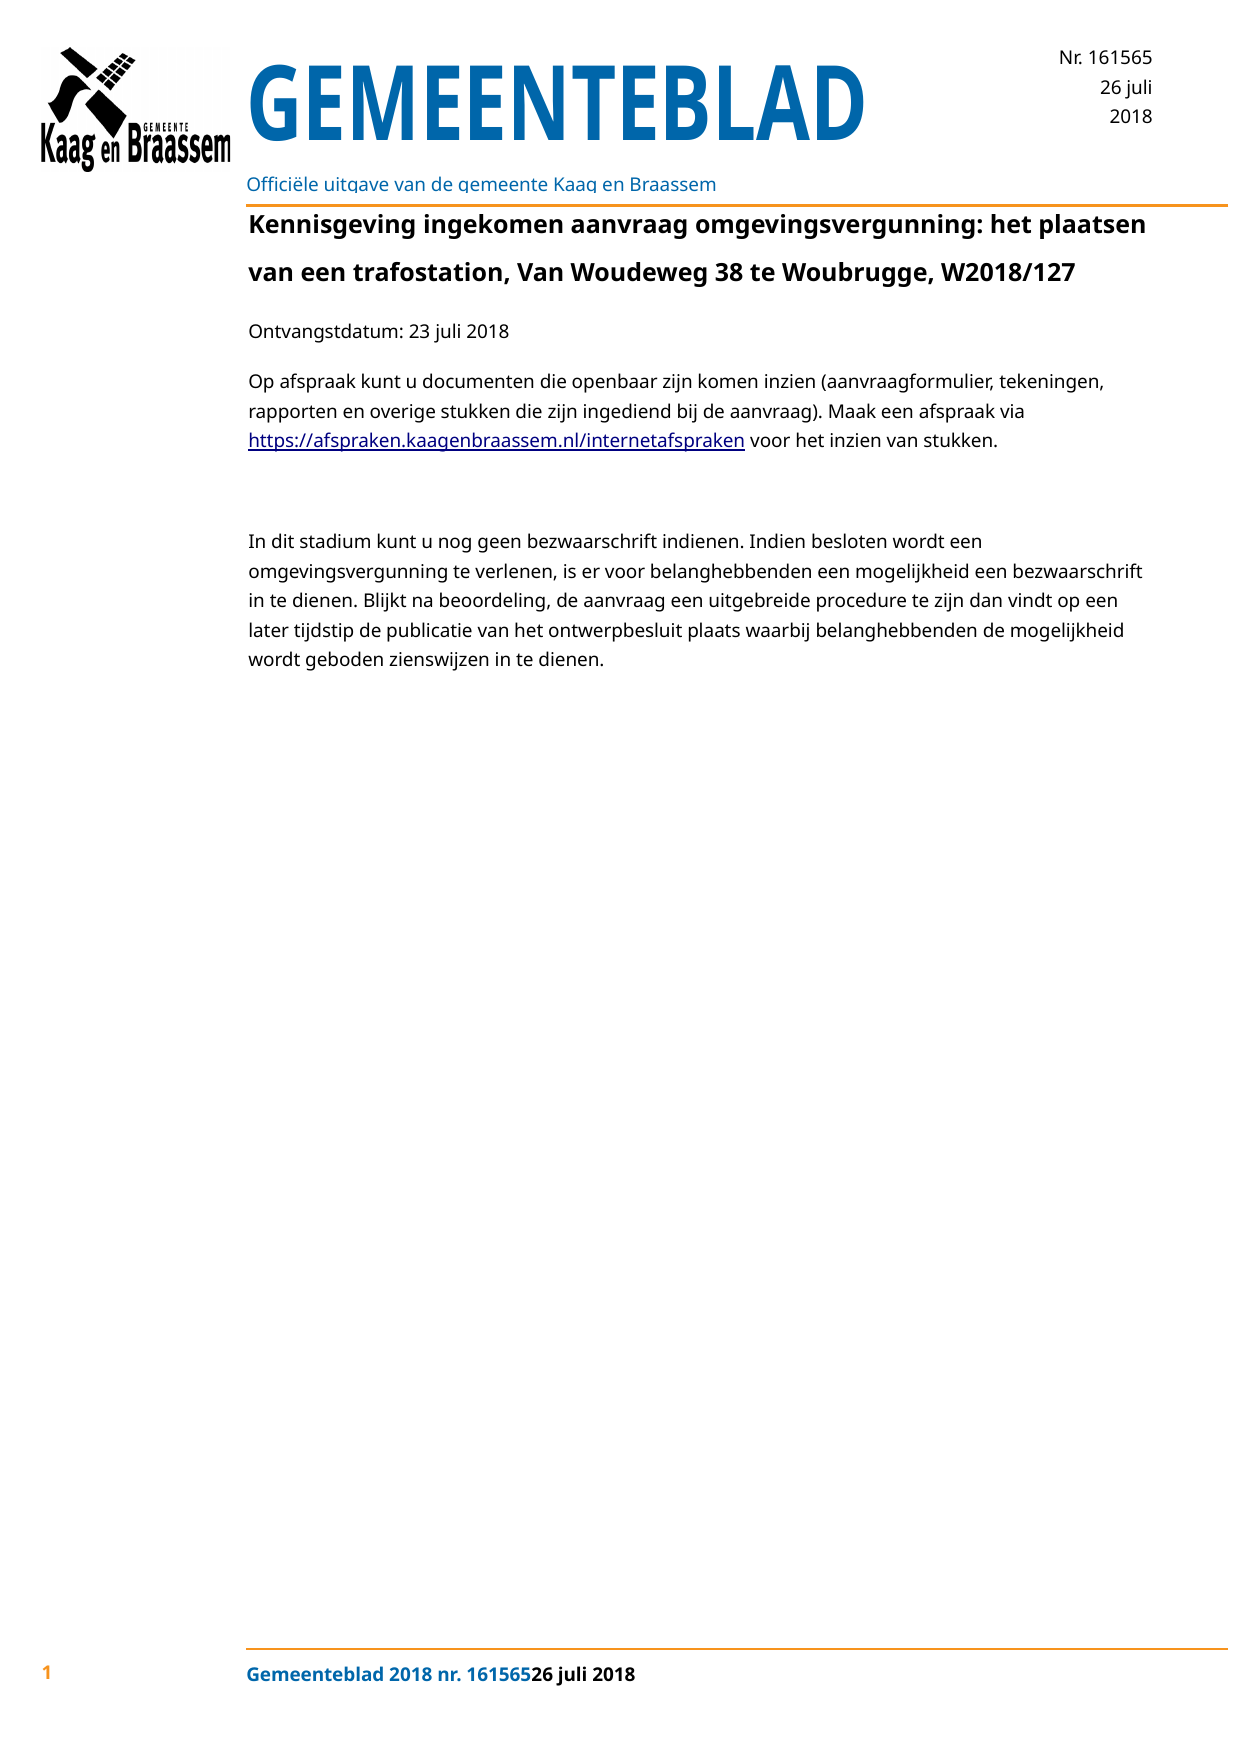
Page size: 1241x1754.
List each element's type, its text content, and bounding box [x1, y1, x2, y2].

text Op afspraak kunt u documenten die openbaar zijn komen inzien (aanvraagformulier, tekeningen, rapporten en overige stukken die zijn ingediend bij de aanvraag). Maak een afspraak via https://afspraken.kaagenbraassem.nl/internetafspraken voor het inzien van stukken. [248, 368, 1152, 453]
picture [41, 47, 231, 172]
text In dit stadium kunt u nog geen bezwaarschrift indienen. Indien besloten wordt een omgevingsvergunning te verlenen, is er voor belanghebbenden een mogelijkheid een bezwaarschrift in te dienen. Blijkt na beoordeling, de aanvraag een uitgebreide procedure te zijn dan vindt op een later tijdstip de publicatie van het ontwerpbesluit plaats waarbij belanghebbenden de mogelijkheid wordt geboden zienswijzen in te dienen. [248, 528, 1152, 672]
text Ontvangstdatum: 23 juli 2018 [248, 318, 1152, 344]
text Kennisgeving ingekomen aanvraag omgevingsvergunning: het plaatsen van een trafostation, Van Woudeweg 38 te Woubrugge, W2018/127 [248, 207, 1152, 288]
